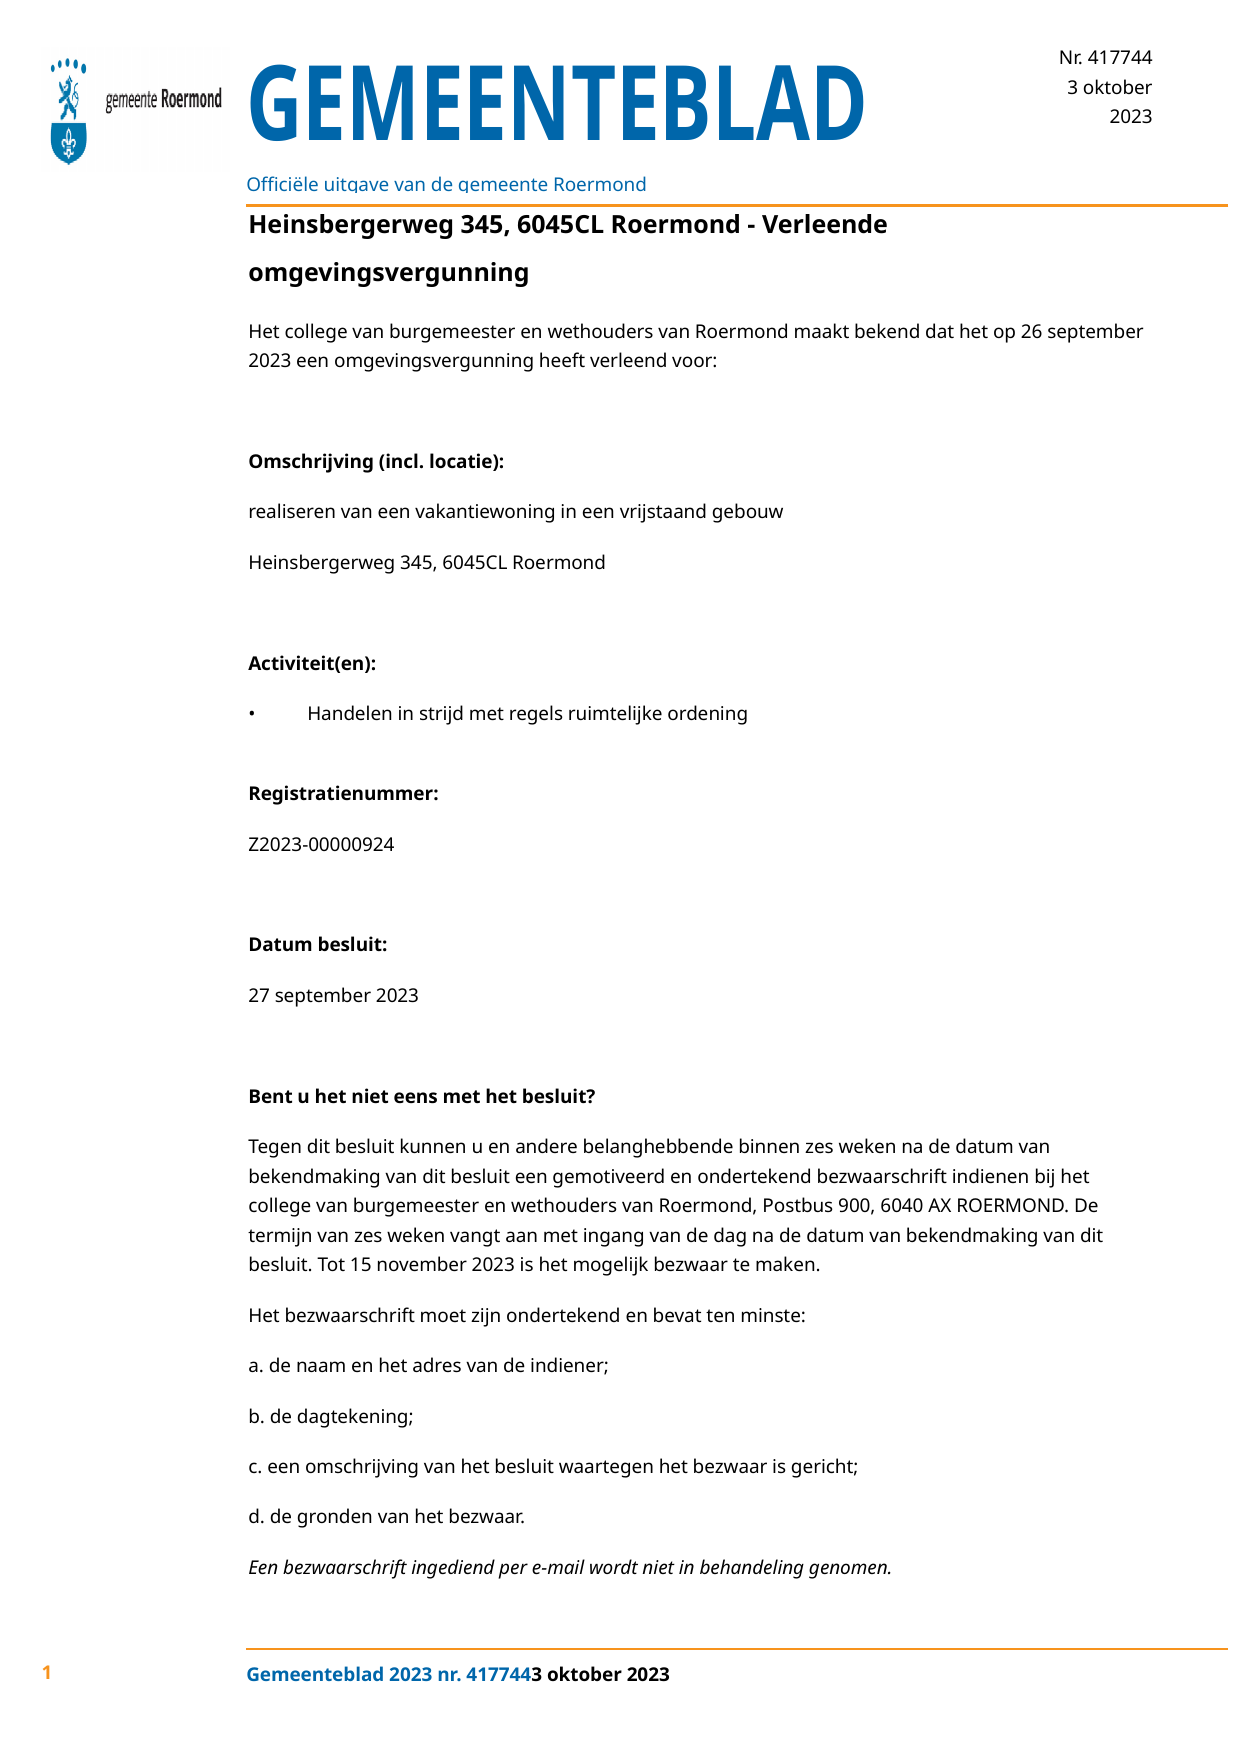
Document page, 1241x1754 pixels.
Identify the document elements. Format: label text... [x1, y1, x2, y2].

text Heinsbergerweg 345, 6045CL Roermond - Verleende omgevingsvergunning [248, 207, 1152, 288]
text Tegen dit besluit kunnen u en andere belanghebbende binnen zes weken na de datum van bekendmaking van dit besluit een gemotiveerd en ondertekend bezwaarschrift indienen bij het college van burgemeester en wethouders van Roermond, Postbus 900, 6040 AX ROERMOND. De termijn van zes weken vangt aan met ingang van de dag na de datum van bekendmaking van dit besluit. Tot 15 november 2023 is het mogelijk bezwaar te maken. [248, 1133, 1152, 1277]
text Activiteit(en): [248, 650, 1152, 676]
text Datum besluit: [248, 932, 1152, 957]
text Heinsbergerweg 345, 6045CL Roermond [248, 549, 1152, 575]
text Het bezwaarschrift moet zijn ondertekend en bevat ten minste: [248, 1302, 1152, 1328]
text c. een omschrijving van het besluit waartegen het bezwaar is gericht; [248, 1453, 1152, 1479]
text 27 september 2023 [248, 982, 1152, 1008]
text b. de dagtekening; [248, 1403, 1152, 1429]
text Registratienummer: [248, 780, 1152, 806]
text Z2023-00000924 [248, 831, 1152, 857]
list Handelen in strijd met regels ruimtelijke ordening [248, 700, 1152, 726]
text Het college van burgemeester en wethouders van Roermond maakt bekend dat het op 26 september 2023 een omgevingsvergunning heeft verleend voor: [248, 318, 1152, 373]
text realiseren van een vakantiewoning in een vrijstaand gebouw [248, 499, 1152, 524]
text Omschrijving (incl. locatie): [248, 448, 1152, 474]
text Een bezwaarschrift ingediend per e-mail wordt niet in behandeling genomen. [248, 1554, 1152, 1580]
text d. de gronden van het bezwaar. [248, 1504, 1152, 1529]
text Bent u het niet eens met het besluit? [248, 1083, 1152, 1109]
text a. de naam en het adres van de indiener; [248, 1352, 1152, 1378]
picture [41, 47, 231, 172]
